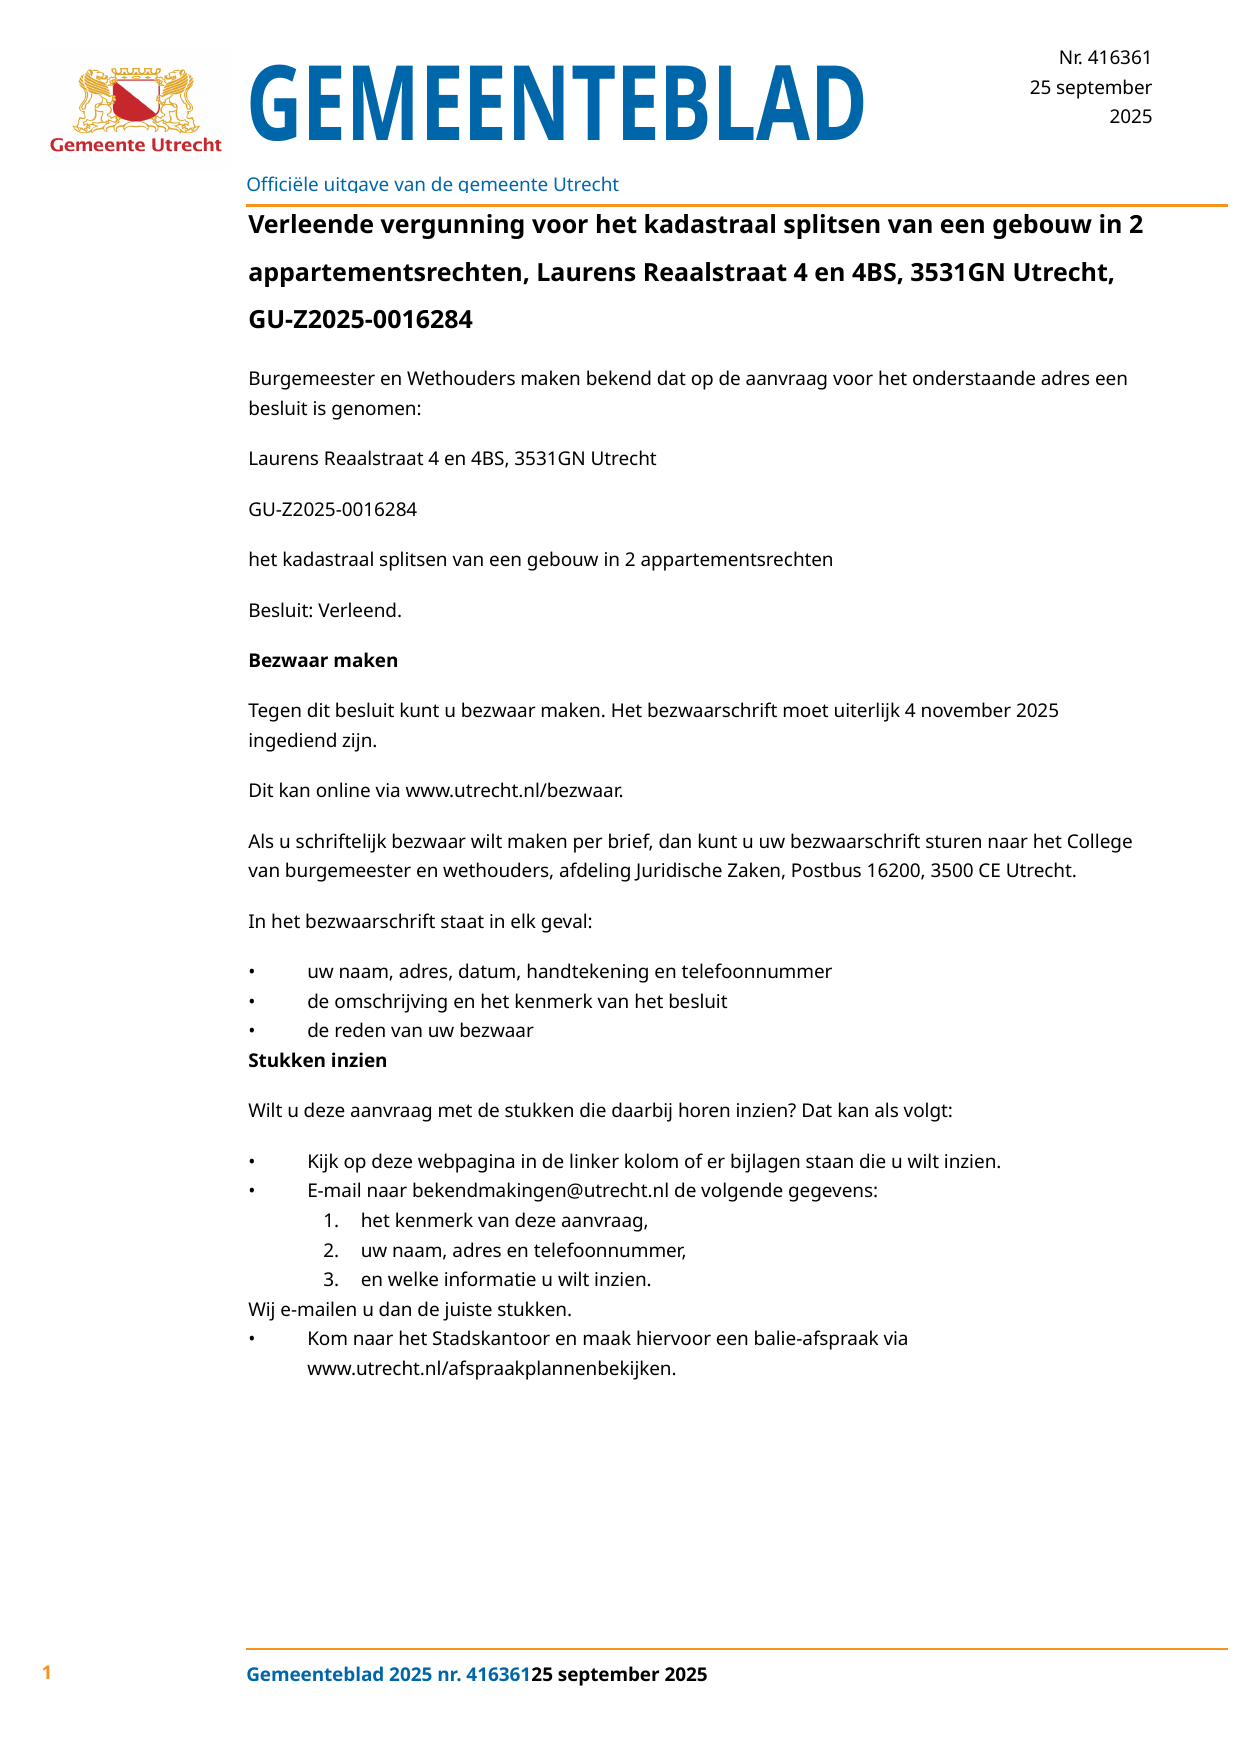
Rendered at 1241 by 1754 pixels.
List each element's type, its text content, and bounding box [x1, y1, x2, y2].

picture [41, 47, 231, 172]
list uw naam, adres en telefoonnummer, [323, 1237, 1152, 1262]
list de reden van uw bezwaar [248, 1018, 1152, 1043]
text Verleende vergunning voor het kadastraal splitsen van een gebouw in 2 appartementsrechten, Laurens Reaalstraat 4 en 4BS, 3531GN Utrecht, GU-Z2025-0016284 [248, 207, 1152, 336]
list de omschrijving en het kenmerk van het besluit [248, 988, 1152, 1014]
list uw naam, adres, datum, handtekening en telefoonnummer [248, 958, 1152, 984]
list Kijk op deze webpagina in de linker kolom of er bijlagen staan die u wilt inzien. [248, 1148, 1152, 1174]
text Besluit: Verleend. [248, 597, 1152, 622]
list en welke informatie u wilt inzien. [323, 1266, 1152, 1292]
list Kom naar het Stadskantoor en maak hiervoor een balie-afspraak via www.utrecht.nl/afspraakplannenbekijken. [248, 1326, 1152, 1381]
text het kadastraal splitsen van een gebouw in 2 appartementsrechten [248, 546, 1152, 572]
text Tegen dit besluit kunt u bezwaar maken. Het bezwaarschrift moet uiterlijk 4 november 2025 ingediend zijn. [248, 698, 1152, 753]
text Als u schriftelijk bezwaar wilt maken per brief, dan kunt u uw bezwaarschrift sturen naar het College van burgemeester en wethouders, afdeling Juridische Zaken, Postbus 16200, 3500 CE Utrecht. [248, 828, 1152, 883]
text Wilt u deze aanvraag met de stukken die daarbij horen inzien? Dat kan als volgt: [248, 1098, 1152, 1123]
text GU-Z2025-0016284 [248, 496, 1152, 522]
text Dit kan online via www.utrecht.nl/bezwaar. [248, 778, 1152, 803]
text Stukken inzien [248, 1047, 1152, 1073]
list het kenmerk van deze aanvraag, [323, 1207, 1152, 1233]
text Laurens Reaalstraat 4 en 4BS, 3531GN Utrecht [248, 446, 1152, 471]
list E-mail naar bekendmakingen@utrecht.nl de volgende gegevens: [248, 1178, 1152, 1203]
text Burgemeester en Wethouders maken bekend dat op de aanvraag voor het onderstaande adres een besluit is genomen: [248, 366, 1152, 421]
text Bezwaar maken [248, 647, 1152, 673]
text Wij e-mailen u dan de juiste stukken. [248, 1296, 1152, 1322]
text In het bezwaarschrift staat in elk geval: [248, 908, 1152, 934]
